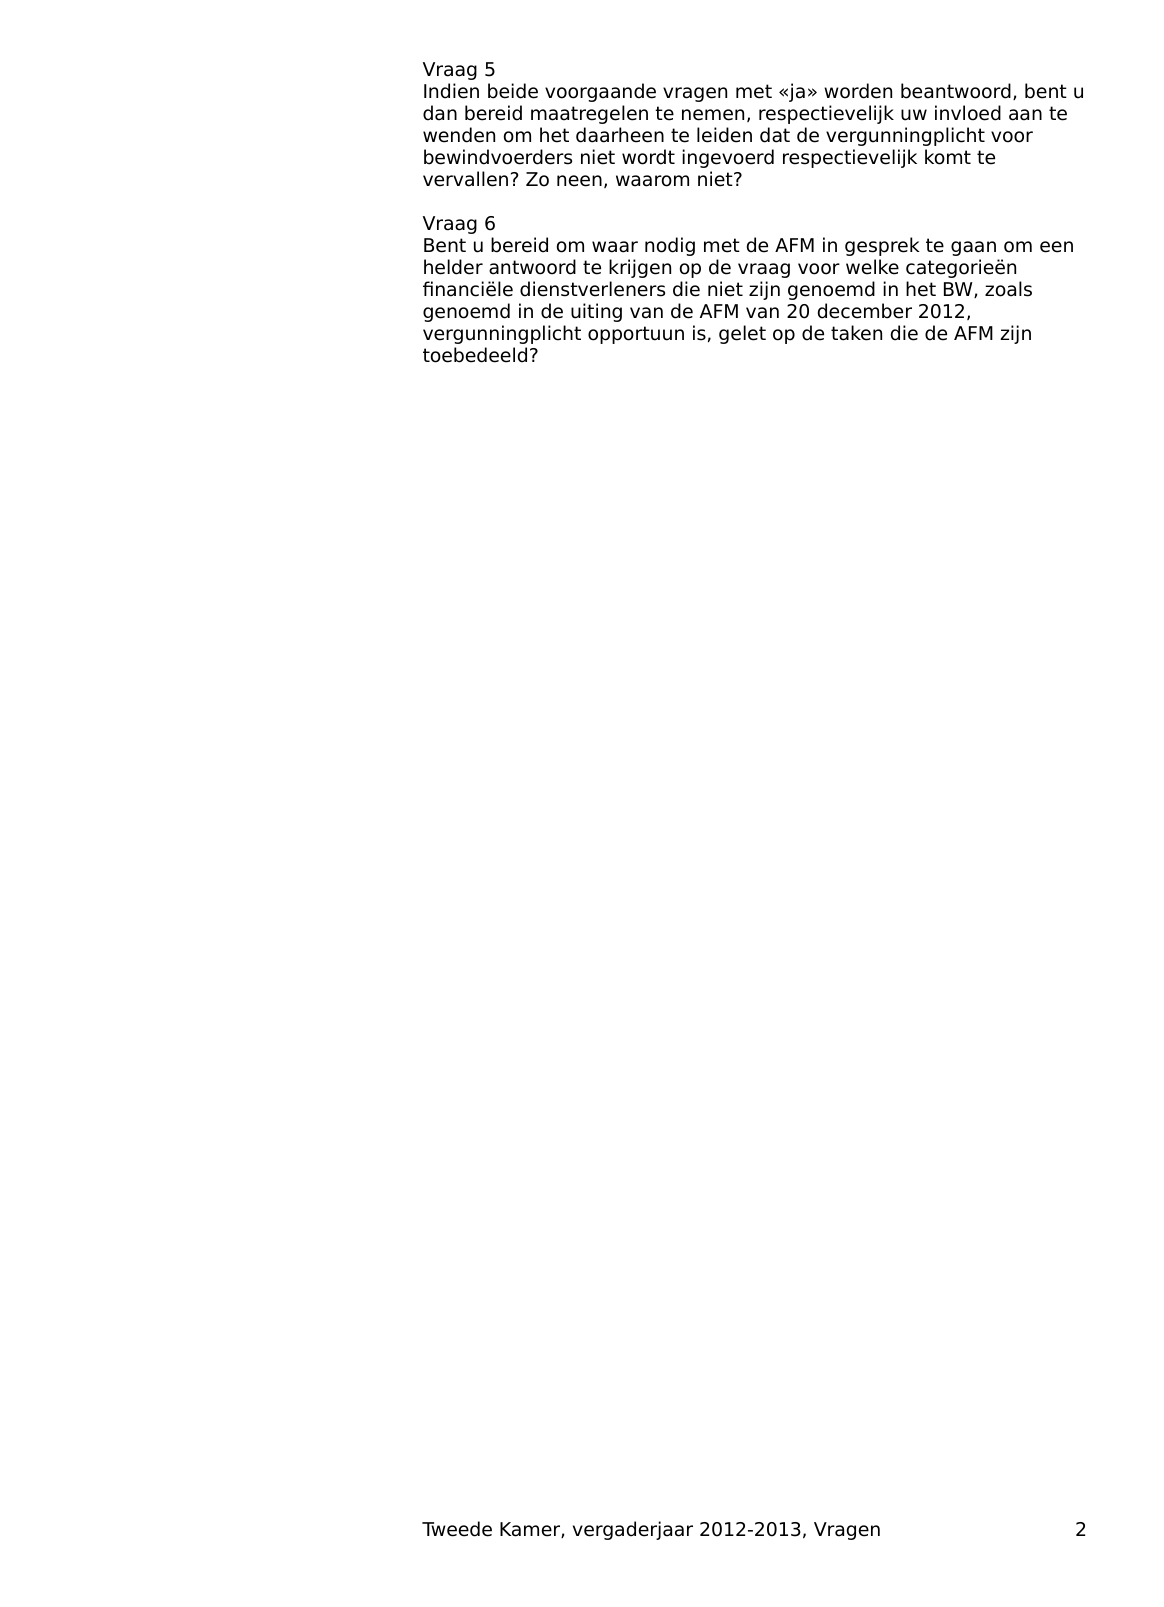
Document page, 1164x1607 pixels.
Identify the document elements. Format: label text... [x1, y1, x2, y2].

text Vraag 5 [422, 59, 1087, 81]
text Indien beide voorgaande vragen met «ja» worden beantwoord, bent u dan bereid maatregelen te nemen, respectievelijk uw invloed aan te wenden om het daarheen te leiden dat de vergunningplicht voor bewindvoerders niet wordt ingevoerd respectievelijk komt te vervallen? Zo neen, waarom niet? [422, 81, 1087, 191]
text Bent u bereid om waar nodig met de AFM in gesprek te gaan om een helder antwoord te krijgen op de vraag voor welke categorieën financiële dienstverleners die niet zijn genoemd in het BW, zoals genoemd in de uiting van de AFM van 20 december 2012, vergunningplicht opportuun is, gelet op de taken die de AFM zijn toebedeeld? [422, 235, 1087, 367]
text Vraag 6 [422, 213, 1087, 235]
